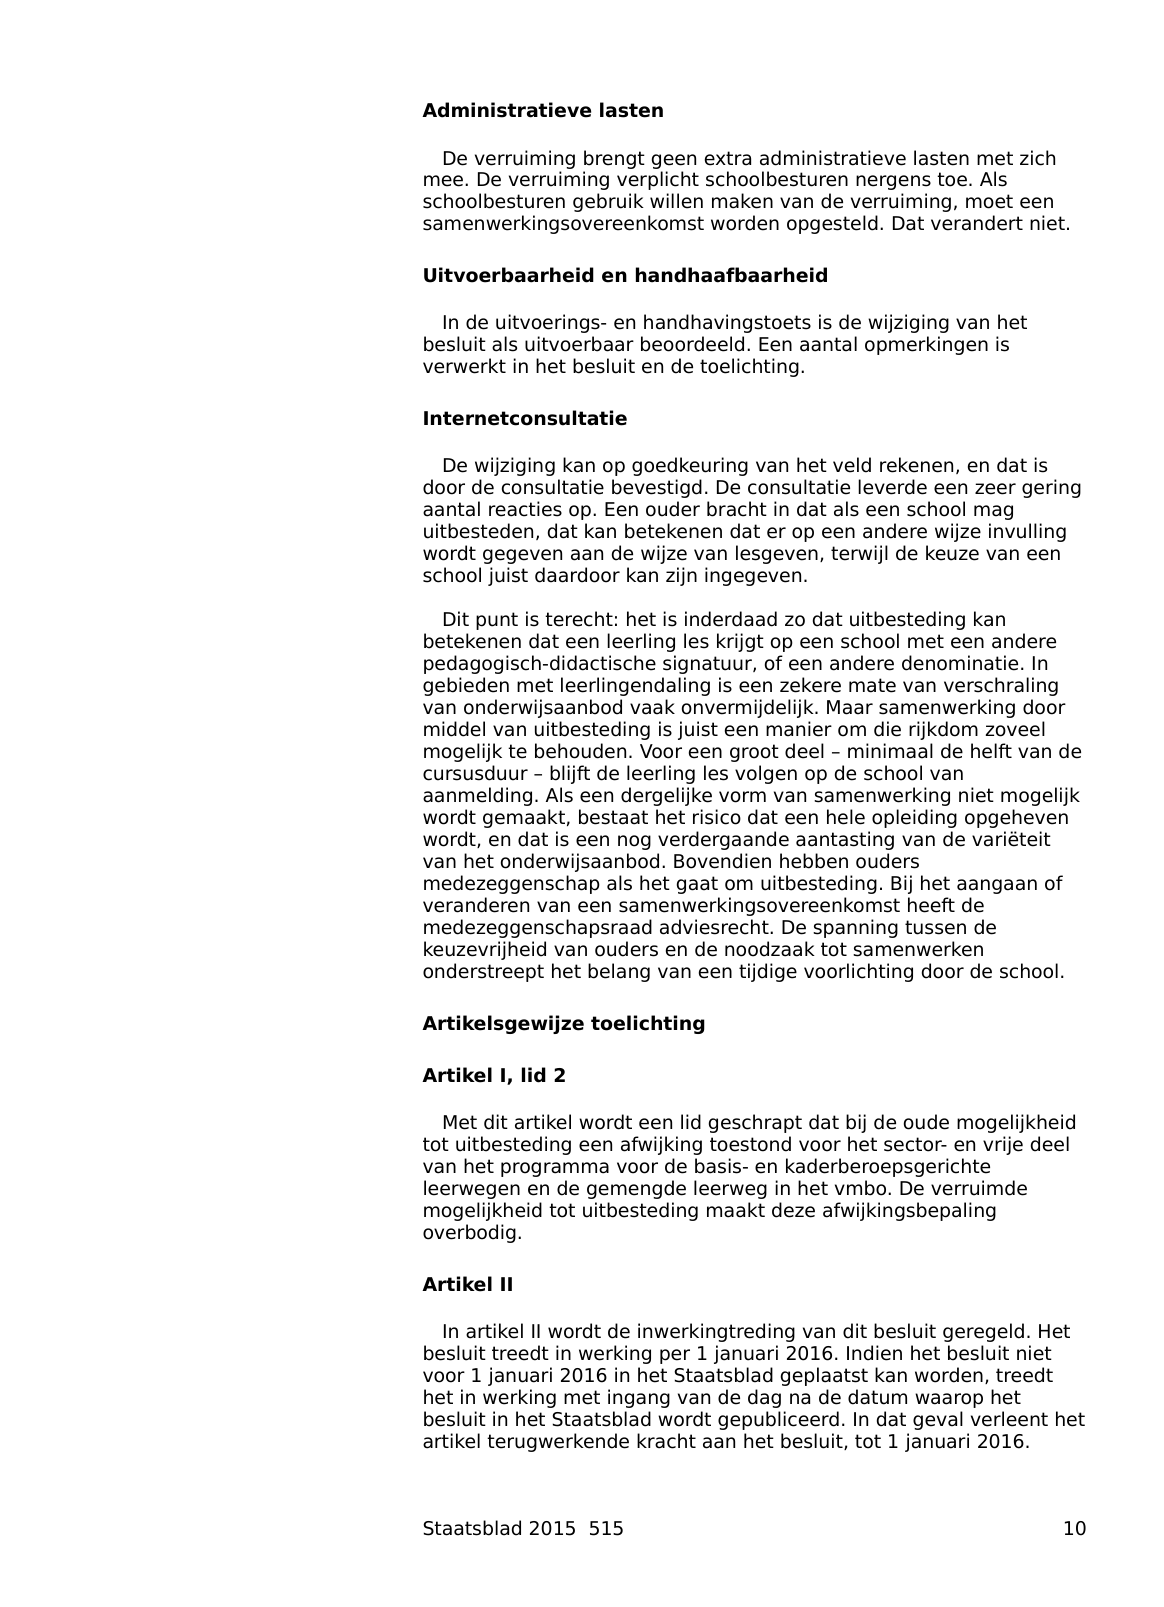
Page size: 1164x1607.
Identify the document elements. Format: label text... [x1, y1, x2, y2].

subtitle Artikel I, lid 2 [422, 1065, 1087, 1087]
text Dit punt is terecht: het is inderdaad zo dat uitbesteding kan betekenen dat een leerling les krijgt op een school met een andere pedagogisch-didactische signatuur, of een andere denominatie. In gebieden met leerlingendaling is een zekere mate van verschraling van onderwijsaanbod vaak onvermijdelijk. Maar samenwerking door middel van uitbesteding is juist een manier om die rijkdom zoveel mogelijk te behouden. Voor een groot deel – minimaal de helft van de cursusduur – blijft de leerling les volgen op de school van aanmelding. Als een dergelijke vorm van samenwerking niet mogelijk wordt gemaakt, bestaat het risico dat een hele opleiding opgeheven wordt, en dat is een nog verdergaande aantasting van de variëteit van het onderwijsaanbod. Bovendien hebben ouders medezeggenschap als het gaat om uitbesteding. Bij het aangaan of veranderen van een samenwerkingsovereenkomst heeft de medezeggenschapsraad adviesrecht. De spanning tussen de keuzevrijheid van ouders en de noodzaak tot samenwerken onderstreept het belang van een tijdige voorlichting door de school. [422, 609, 1087, 983]
subtitle Uitvoerbaarheid en handhaafbaarheid [422, 265, 1087, 287]
text Met dit artikel wordt een lid geschrapt dat bij de oude mogelijkheid tot uitbesteding een afwijking toestond voor het sector- en vrije deel van het programma voor de basis- en kaderberoepsgerichte leerwegen en de gemengde leerweg in het vmbo. De verruimde mogelijkheid tot uitbesteding maakt deze afwijkingsbepaling overbodig. [422, 1112, 1087, 1244]
subtitle Internetconsultatie [422, 408, 1087, 430]
text De verruiming brengt geen extra administratieve lasten met zich mee. De verruiming verplicht schoolbesturen nergens toe. Als schoolbesturen gebruik willen maken van de verruiming, moet een samenwerkingsovereenkomst worden opgesteld. Dat verandert niet. [422, 147, 1087, 235]
subtitle Artikelsgewijze toelichting [422, 1013, 1087, 1035]
subtitle Artikel II [422, 1274, 1087, 1296]
text De wijziging kan op goedkeuring van het veld rekenen, en dat is door de consultatie bevestigd. De consultatie leverde een zeer gering aantal reacties op. Een ouder bracht in dat als een school mag uitbesteden, dat kan betekenen dat er op een andere wijze invulling wordt gegeven aan de wijze van lesgeven, terwijl de keuze van een school juist daardoor kan zijn ingegeven. [422, 455, 1087, 587]
subtitle Administratieve lasten [422, 100, 1087, 122]
text In artikel II wordt de inwerkingtreding van dit besluit geregeld. Het besluit treedt in werking per 1 januari 2016. Indien het besluit niet voor 1 januari 2016 in het Staatsblad geplaatst kan worden, treedt het in werking met ingang van de dag na de datum waarop het besluit in het Staatsblad wordt gepubliceerd. In dat geval verleent het artikel terugwerkende kracht aan het besluit, tot 1 januari 2016. [422, 1321, 1087, 1453]
text In de uitvoerings- en handhavingstoets is de wijziging van het besluit als uitvoerbaar beoordeeld. Een aantal opmerkingen is verwerkt in het besluit en de toelichting. [422, 312, 1087, 378]
